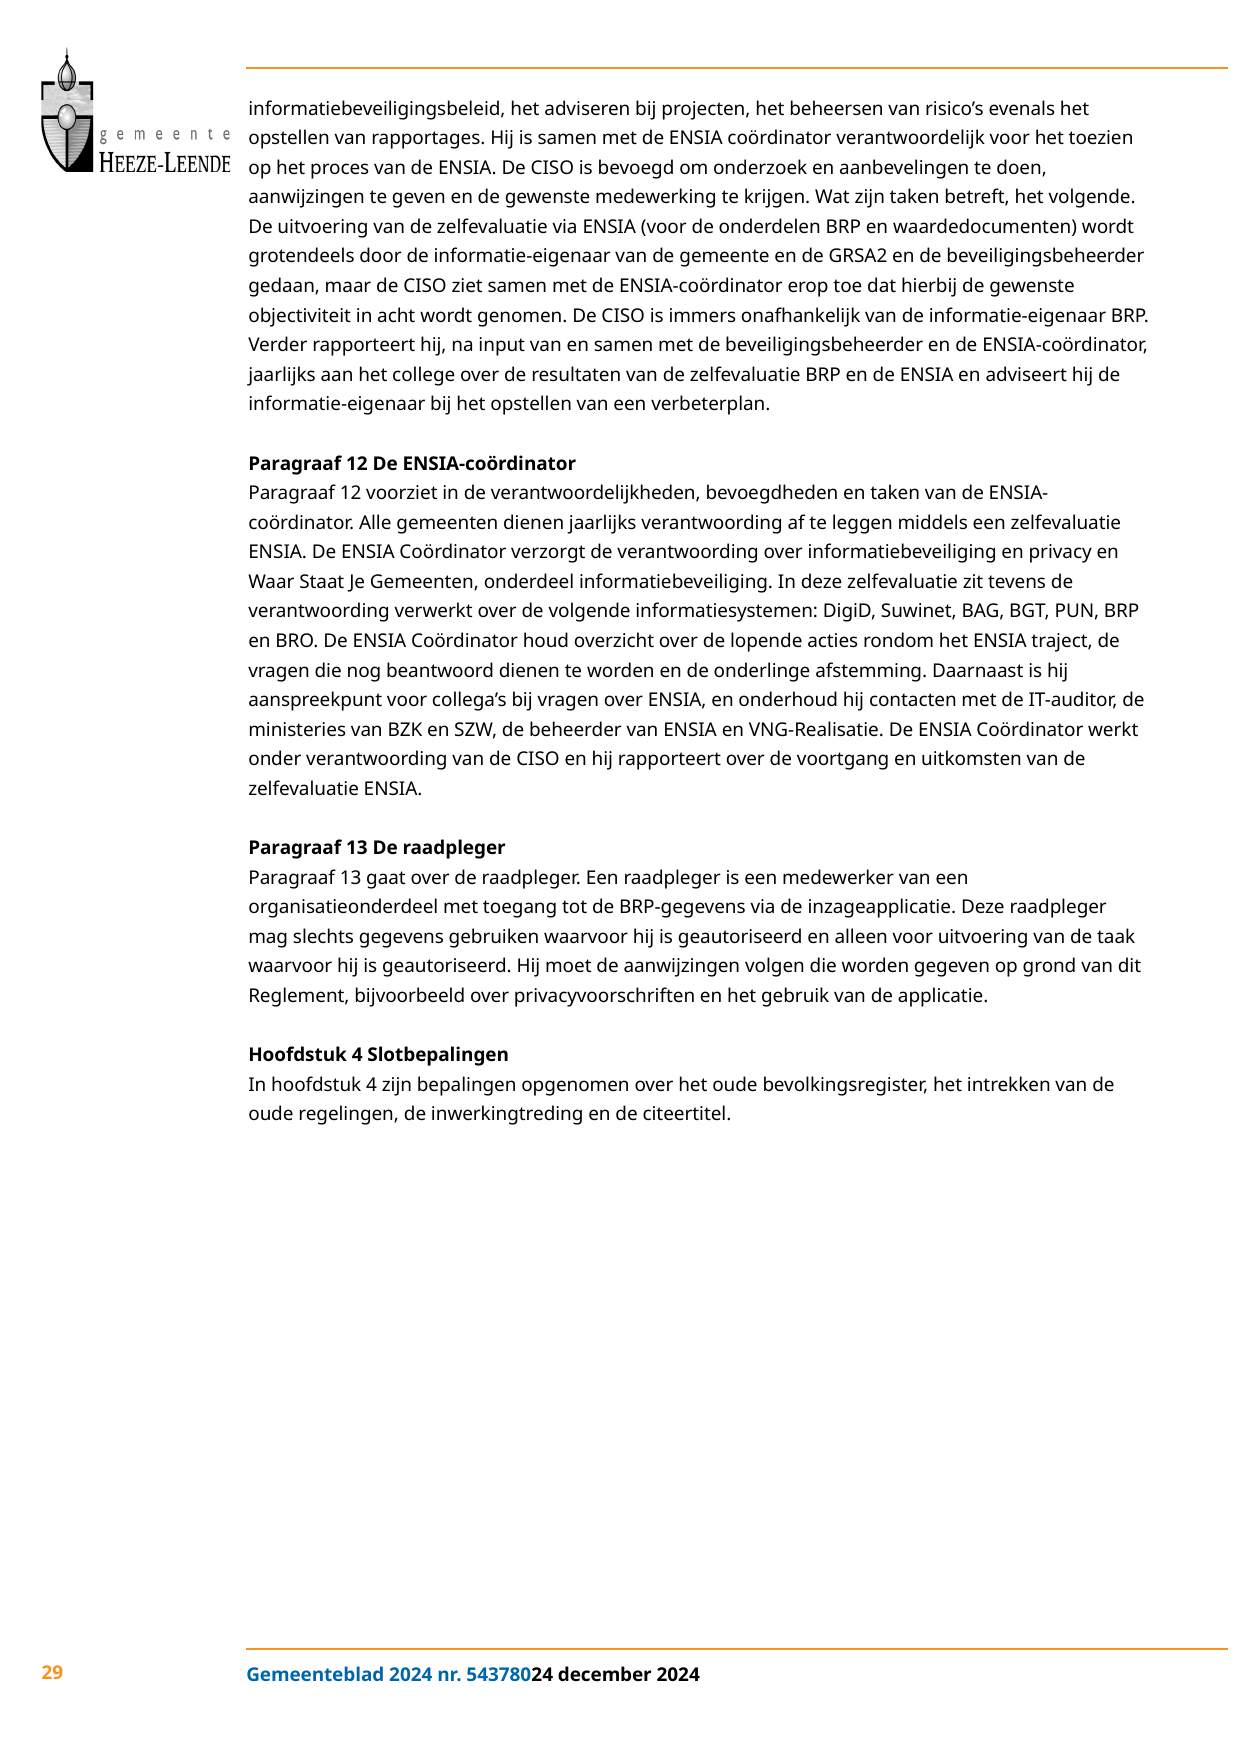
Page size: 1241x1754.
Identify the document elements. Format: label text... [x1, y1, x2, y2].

picture [41, 47, 231, 172]
text Paragraaf 13 De raadpleger [248, 834, 1152, 860]
text Paragraaf 13 gaat over de raadpleger. Een raadpleger is een medewerker van een organisatieonderdeel met toegang tot de BRP-gegevens via de inzageapplicatie. Deze raadpleger mag slechts gegevens gebruiken waarvoor hij is geautoriseerd en alleen voor uitvoering van de taak waarvoor hij is geautoriseerd. Hij moet de aanwijzingen volgen die worden gegeven op grond van dit Reglement, bijvoorbeeld over privacyvoorschriften en het gebruik van de applicatie. [248, 864, 1152, 1008]
text In hoofdstuk 4 zijn bepalingen opgenomen over het oude bevolkingsregister, het intrekken van de oude regelingen, de inwerkingtreding en de citeertitel. [248, 1071, 1152, 1126]
text Hoofdstuk 4 Slotbepalingen [248, 1041, 1152, 1067]
text Paragraaf 12 voorziet in de verantwoordelijkheden, bevoegdheden en taken van de ENSIA-coördinator. Alle gemeenten dienen jaarlijks verantwoording af te leggen middels een zelfevaluatie ENSIA. De ENSIA Coördinator verzorgt de verantwoording over informatiebeveiliging en privacy en Waar Staat Je Gemeenten, onderdeel informatiebeveiliging. In deze zelfevaluatie zit tevens de verantwoording verwerkt over de volgende informatiesystemen: DigiD, Suwinet, BAG, BGT, PUN, BRP en BRO. De ENSIA Coördinator houd overzicht over de lopende acties rondom het ENSIA traject, de vragen die nog beantwoord dienen te worden en de onderlinge afstemming. Daarnaast is hij aanspreekpunt voor collega’s bij vragen over ENSIA, en onderhoud hij contacten met de IT-auditor, de ministeries van BZK en SZW, de beheerder van ENSIA en VNG-Realisatie. De ENSIA Coördinator werkt onder verantwoording van de CISO en hij rapporteert over de voortgang en uitkomsten van de zelfevaluatie ENSIA. [248, 479, 1152, 801]
text informatiebeveiligingsbeleid, het adviseren bij projecten, het beheersen van risico’s evenals het opstellen van rapportages. Hij is samen met de ENSIA coördinator verantwoordelijk voor het toezien op het proces van de ENSIA. De CISO is bevoegd om onderzoek en aanbevelingen te doen, aanwijzingen te geven en de gewenste medewerking te krijgen. Wat zijn taken betreft, het volgende. De uitvoering van de zelfevaluatie via ENSIA (voor de onderdelen BRP en waardedocumenten) wordt grotendeels door de informatie-eigenaar van de gemeente en de GRSA2 en de beveiligingsbeheerder gedaan, maar de CISO ziet samen met de ENSIA-coördinator erop toe dat hierbij de gewenste objectiviteit in acht wordt genomen. De CISO is immers onafhankelijk van de informatie-eigenaar BRP. Verder rapporteert hij, na input van en samen met de beveiligingsbeheerder en de ENSIA-coördinator, jaarlijks aan het college over de resultaten van de zelfevaluatie BRP en de ENSIA en adviseert hij de informatie-eigenaar bij het opstellen van een verbeterplan. [248, 95, 1152, 416]
text Paragraaf 12 De ENSIA-coördinator [248, 450, 1152, 476]
